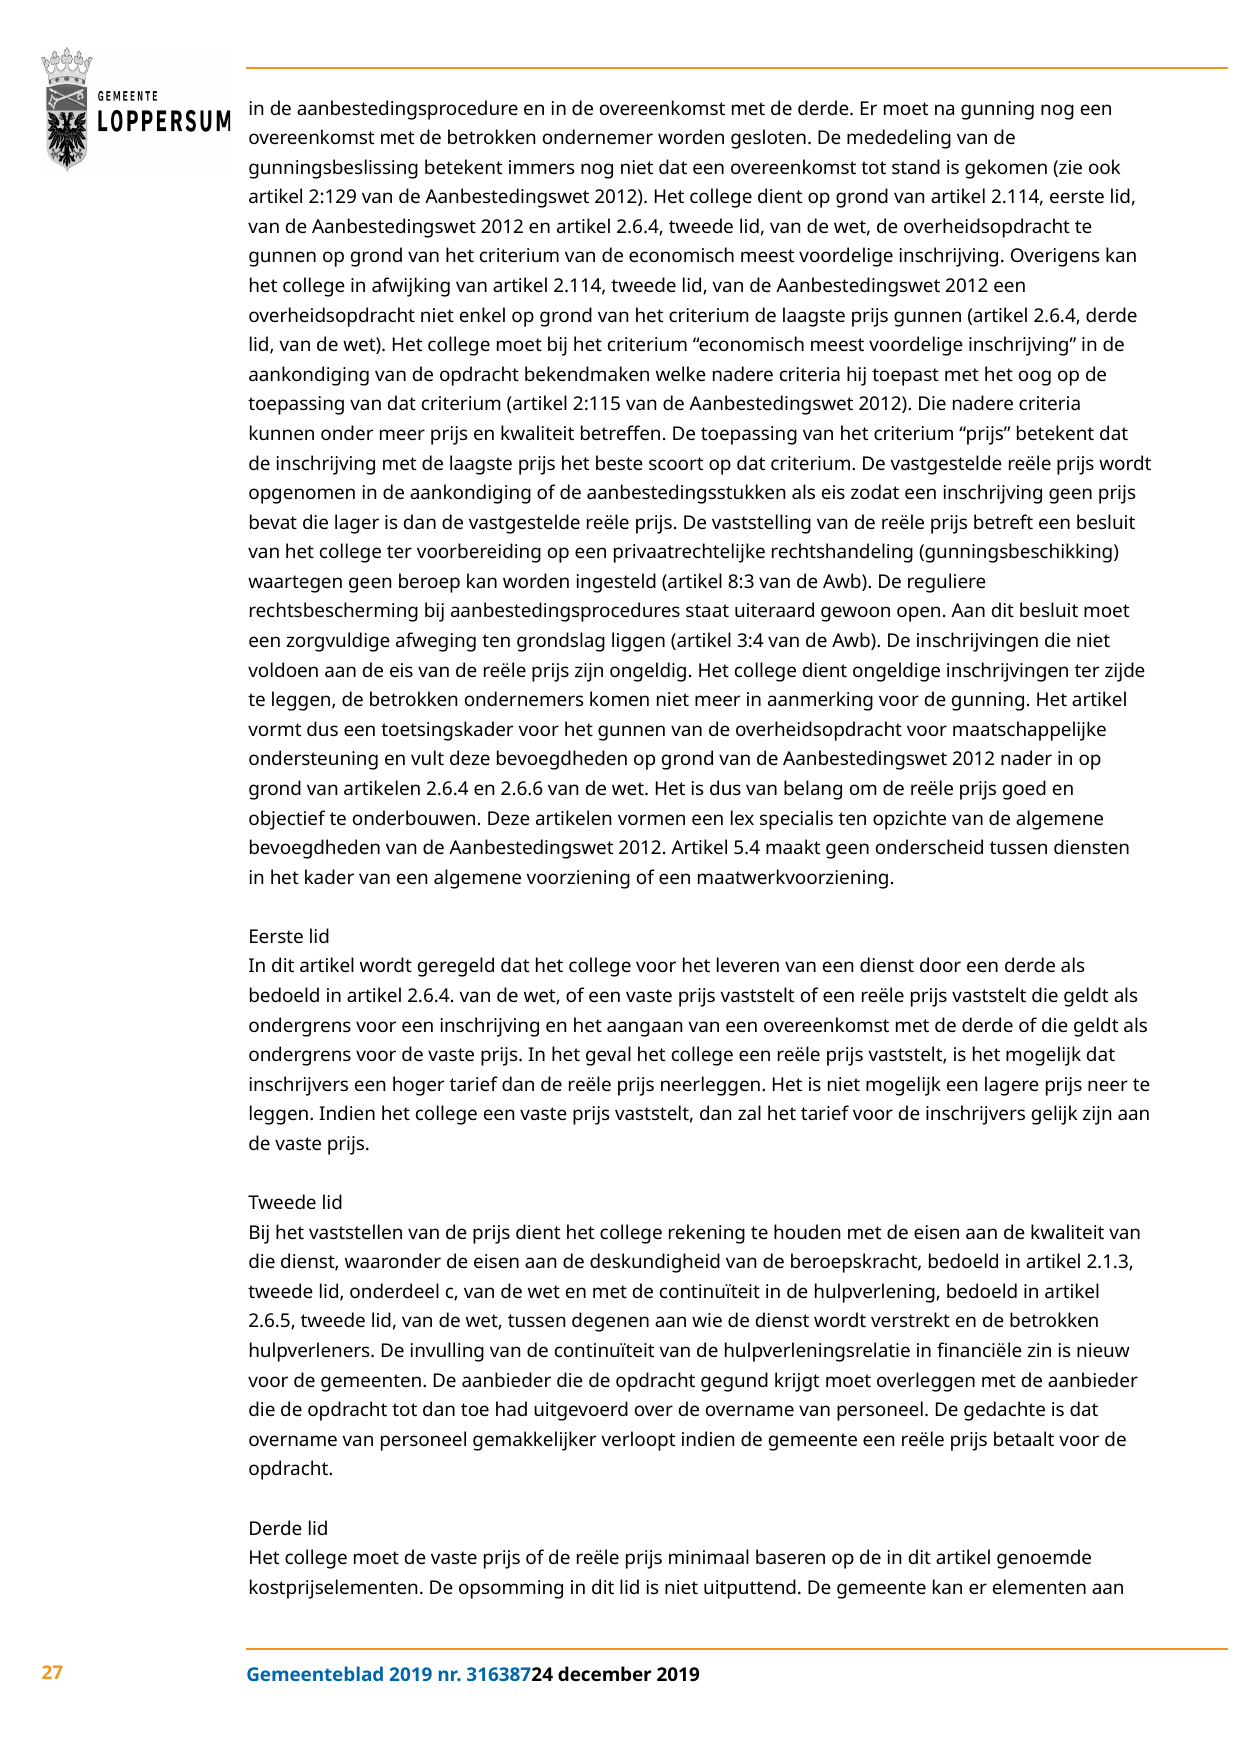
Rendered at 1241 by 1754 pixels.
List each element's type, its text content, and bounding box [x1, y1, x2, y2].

text Bij het vaststellen van de prijs dient het college rekening te houden met de eisen aan de kwaliteit van die dienst, waaronder de eisen aan de deskundigheid van de beroepskracht, bedoeld in artikel 2.1.3, tweede lid, onderdeel c, van de wet en met de continuïteit in de hulpverlening, bedoeld in artikel 2.6.5, tweede lid, van de wet, tussen degenen aan wie de dienst wordt verstrekt en de betrokken hulpverleners. De invulling van de continuïteit van de hulpverleningsrelatie in financiële zin is nieuw voor de gemeenten. De aanbieder die de opdracht gegund krijgt moet overleggen met de aanbieder die de opdracht tot dan toe had uitgevoerd over de overname van personeel. De gedachte is dat overname van personeel gemakkelijker verloopt indien de gemeente een reële prijs betaalt voor de opdracht. [248, 1219, 1152, 1481]
text In dit artikel wordt geregeld dat het college voor het leveren van een dienst door een derde als bedoeld in artikel 2.6.4. van de wet, of een vaste prijs vaststelt of een reële prijs vaststelt die geldt als ondergrens voor een inschrijving en het aangaan van een overeenkomst met de derde of die geldt als ondergrens voor de vaste prijs. In het geval het college een reële prijs vaststelt, is het mogelijk dat inschrijvers een hoger tarief dan de reële prijs neerleggen. Het is niet mogelijk een lagere prijs neer te leggen. Indien het college een vaste prijs vaststelt, dan zal het tarief voor de inschrijvers gelijk zijn aan de vaste prijs. [248, 953, 1152, 1156]
text Derde lid [248, 1515, 1152, 1541]
text in de aanbestedingsprocedure en in de overeenkomst met de derde. Er moet na gunning nog een overeenkomst met de betrokken ondernemer worden gesloten. De mededeling van de gunningsbeslissing betekent immers nog niet dat een overeenkomst tot stand is gekomen (zie ook artikel 2:129 van de Aanbestedingswet 2012). Het college dient op grond van artikel 2.114, eerste lid, van de Aanbestedingswet 2012 en artikel 2.6.4, tweede lid, van de wet, de overheidsopdracht te gunnen op grond van het criterium van de economisch meest voordelige inschrijving. Overigens kan het college in afwijking van artikel 2.114, tweede lid, van de Aanbestedingswet 2012 een overheidsopdracht niet enkel op grond van het criterium de laagste prijs gunnen (artikel 2.6.4, derde lid, van de wet). Het college moet bij het criterium “economisch meest voordelige inschrijving” in de aankondiging van de opdracht bekendmaken welke nadere criteria hij toepast met het oog op de toepassing van dat criterium (artikel 2:115 van de Aanbestedingswet 2012). Die nadere criteria kunnen onder meer prijs en kwaliteit betreffen. De toepassing van het criterium “prijs” betekent dat de inschrijving met de laagste prijs het beste scoort op dat criterium. De vastgestelde reële prijs wordt opgenomen in de aankondiging of de aanbestedingsstukken als eis zodat een inschrijving geen prijs bevat die lager is dan de vastgestelde reële prijs. De vaststelling van de reële prijs betreft een besluit van het college ter voorbereiding op een privaatrechtelijke rechtshandeling (gunningsbeschikking) waartegen geen beroep kan worden ingesteld (artikel 8:3 van de Awb). De reguliere rechtsbescherming bij aanbestedingsprocedures staat uiteraard gewoon open. Aan dit besluit moet een zorgvuldige afweging ten grondslag liggen (artikel 3:4 van de Awb). De inschrijvingen die niet voldoen aan de eis van de reële prijs zijn ongeldig. Het college dient ongeldige inschrijvingen ter zijde te leggen, de betrokken ondernemers komen niet meer in aanmerking voor de gunning. Het artikel vormt dus een toetsingskader voor het gunnen van de overheidsopdracht voor maatschappelijke ondersteuning en vult deze bevoegdheden op grond van de Aanbestedingswet 2012 nader in op grond van artikelen 2.6.4 en 2.6.6 van de wet. Het is dus van belang om de reële prijs goed en objectief te onderbouwen. Deze artikelen vormen een lex specialis ten opzichte van de algemene bevoegdheden van de Aanbestedingswet 2012. Artikel 5.4 maakt geen onderscheid tussen diensten in het kader van een algemene voorziening of een maatwerkvoorziening. [248, 95, 1152, 890]
text Eerste lid [248, 923, 1152, 949]
text Het college moet de vaste prijs of de reële prijs minimaal baseren op de in dit artikel genoemde kostprijselementen. De opsomming in dit lid is niet uitputtend. De gemeente kan er elementen aan [248, 1544, 1152, 1600]
text Tweede lid [248, 1189, 1152, 1215]
picture [41, 47, 231, 172]
